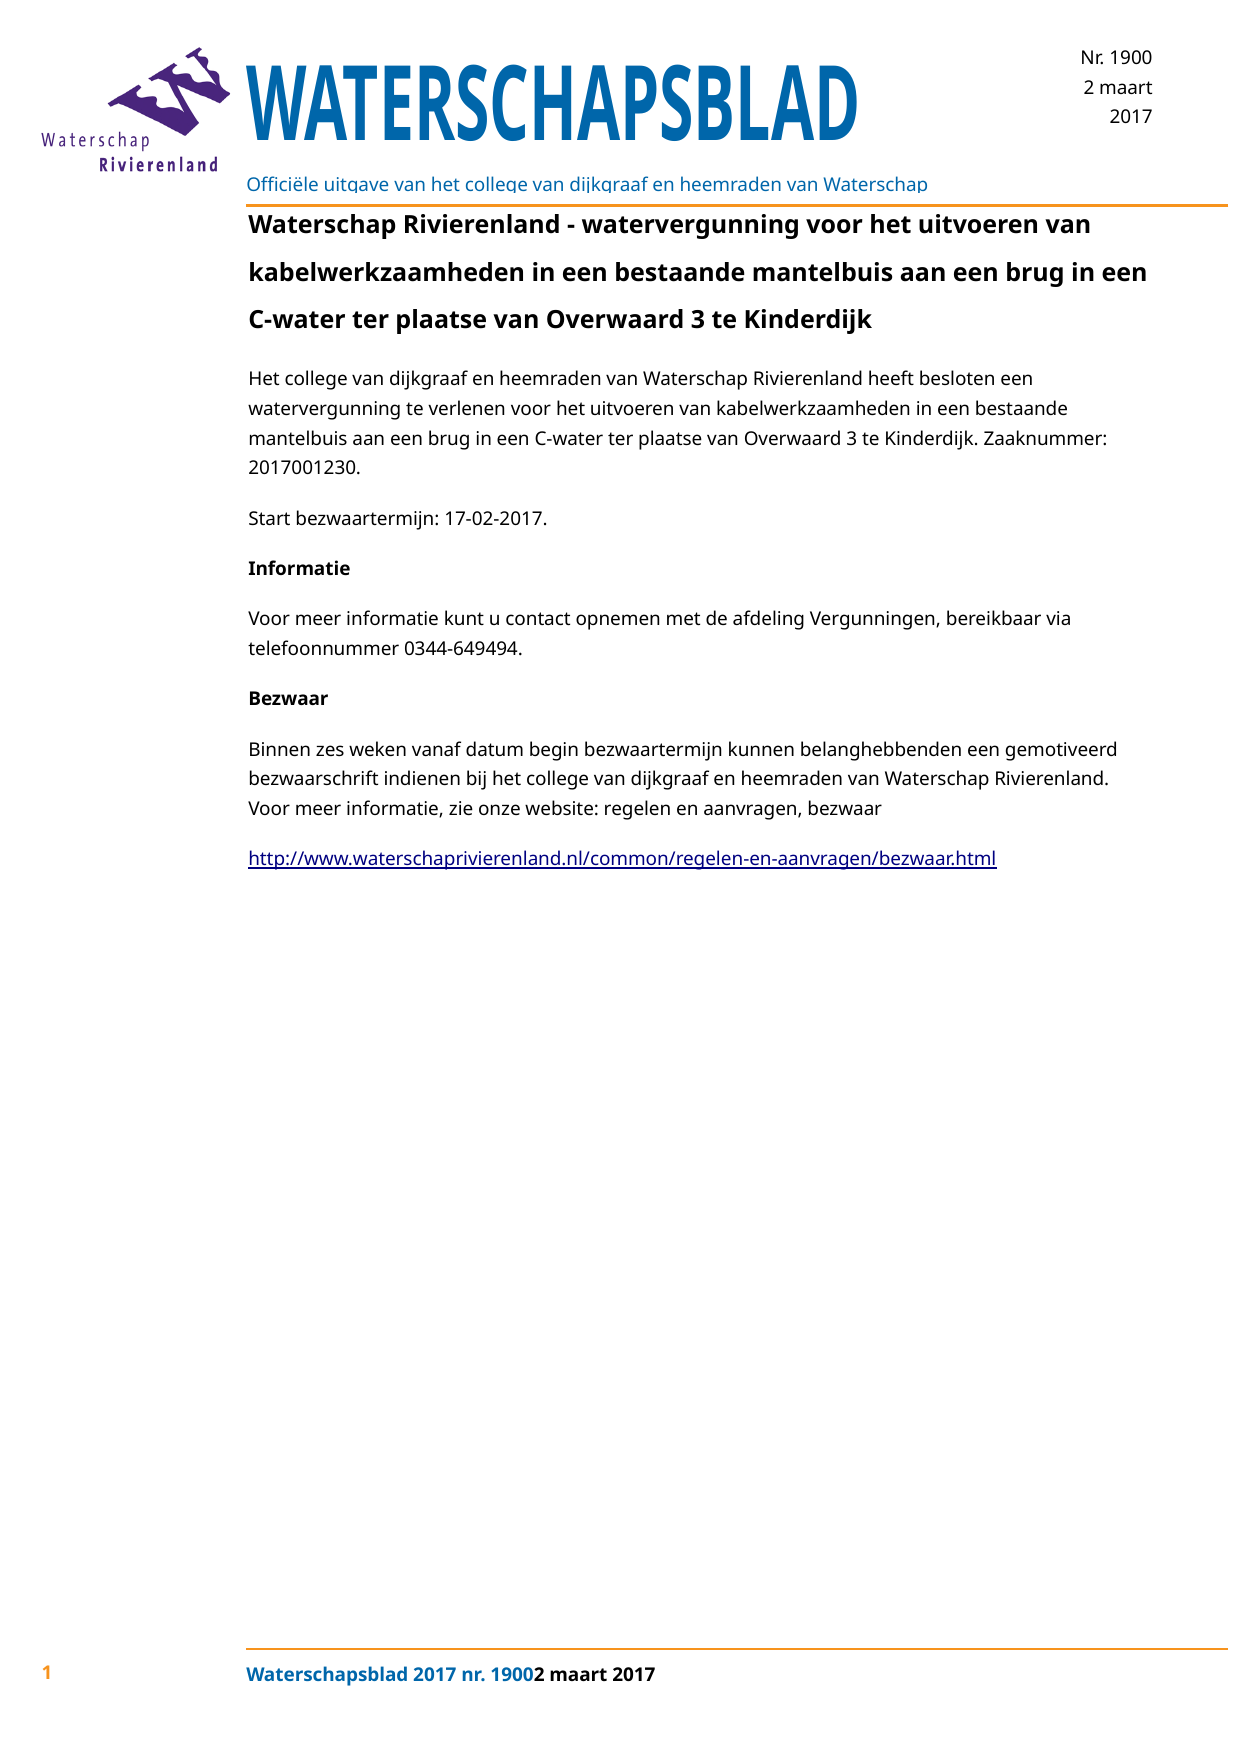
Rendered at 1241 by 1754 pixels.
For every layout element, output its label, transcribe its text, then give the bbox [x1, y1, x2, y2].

text Bezwaar [248, 686, 1152, 711]
text Binnen zes weken vanaf datum begin bezwaartermijn kunnen belanghebbenden een gemotiveerd bezwaarschrift indienen bij het college van dijkgraaf en heemraden van Waterschap Rivierenland. Voor meer informatie, zie onze website: regelen en aanvragen, bezwaar [248, 736, 1152, 821]
text Het college van dijkgraaf en heemraden van Waterschap Rivierenland heeft besloten een watervergunning te verlenen voor het uitvoeren van kabelwerkzaamheden in een bestaande mantelbuis aan een brug in een C-water ter plaatse van Overwaard 3 te Kinderdijk. Zaaknummer: 2017001230. [248, 366, 1152, 480]
text Informatie [248, 555, 1152, 581]
text Start bezwaartermijn: 17-02-2017. [248, 505, 1152, 530]
picture [41, 47, 231, 172]
text Waterschap Rivierenland - watervergunning voor het uitvoeren van kabelwerkzaamheden in een bestaande mantelbuis aan een brug in een C-water ter plaatse van Overwaard 3 te Kinderdijk [248, 207, 1152, 336]
text http://www.waterschaprivierenland.nl/common/regelen-en-aanvragen/bezwaar.html [248, 846, 1152, 871]
text Voor meer informatie kunt u contact opnemen met de afdeling Vergunningen, bereikbaar via telefoonnummer 0344-649494. [248, 606, 1152, 661]
